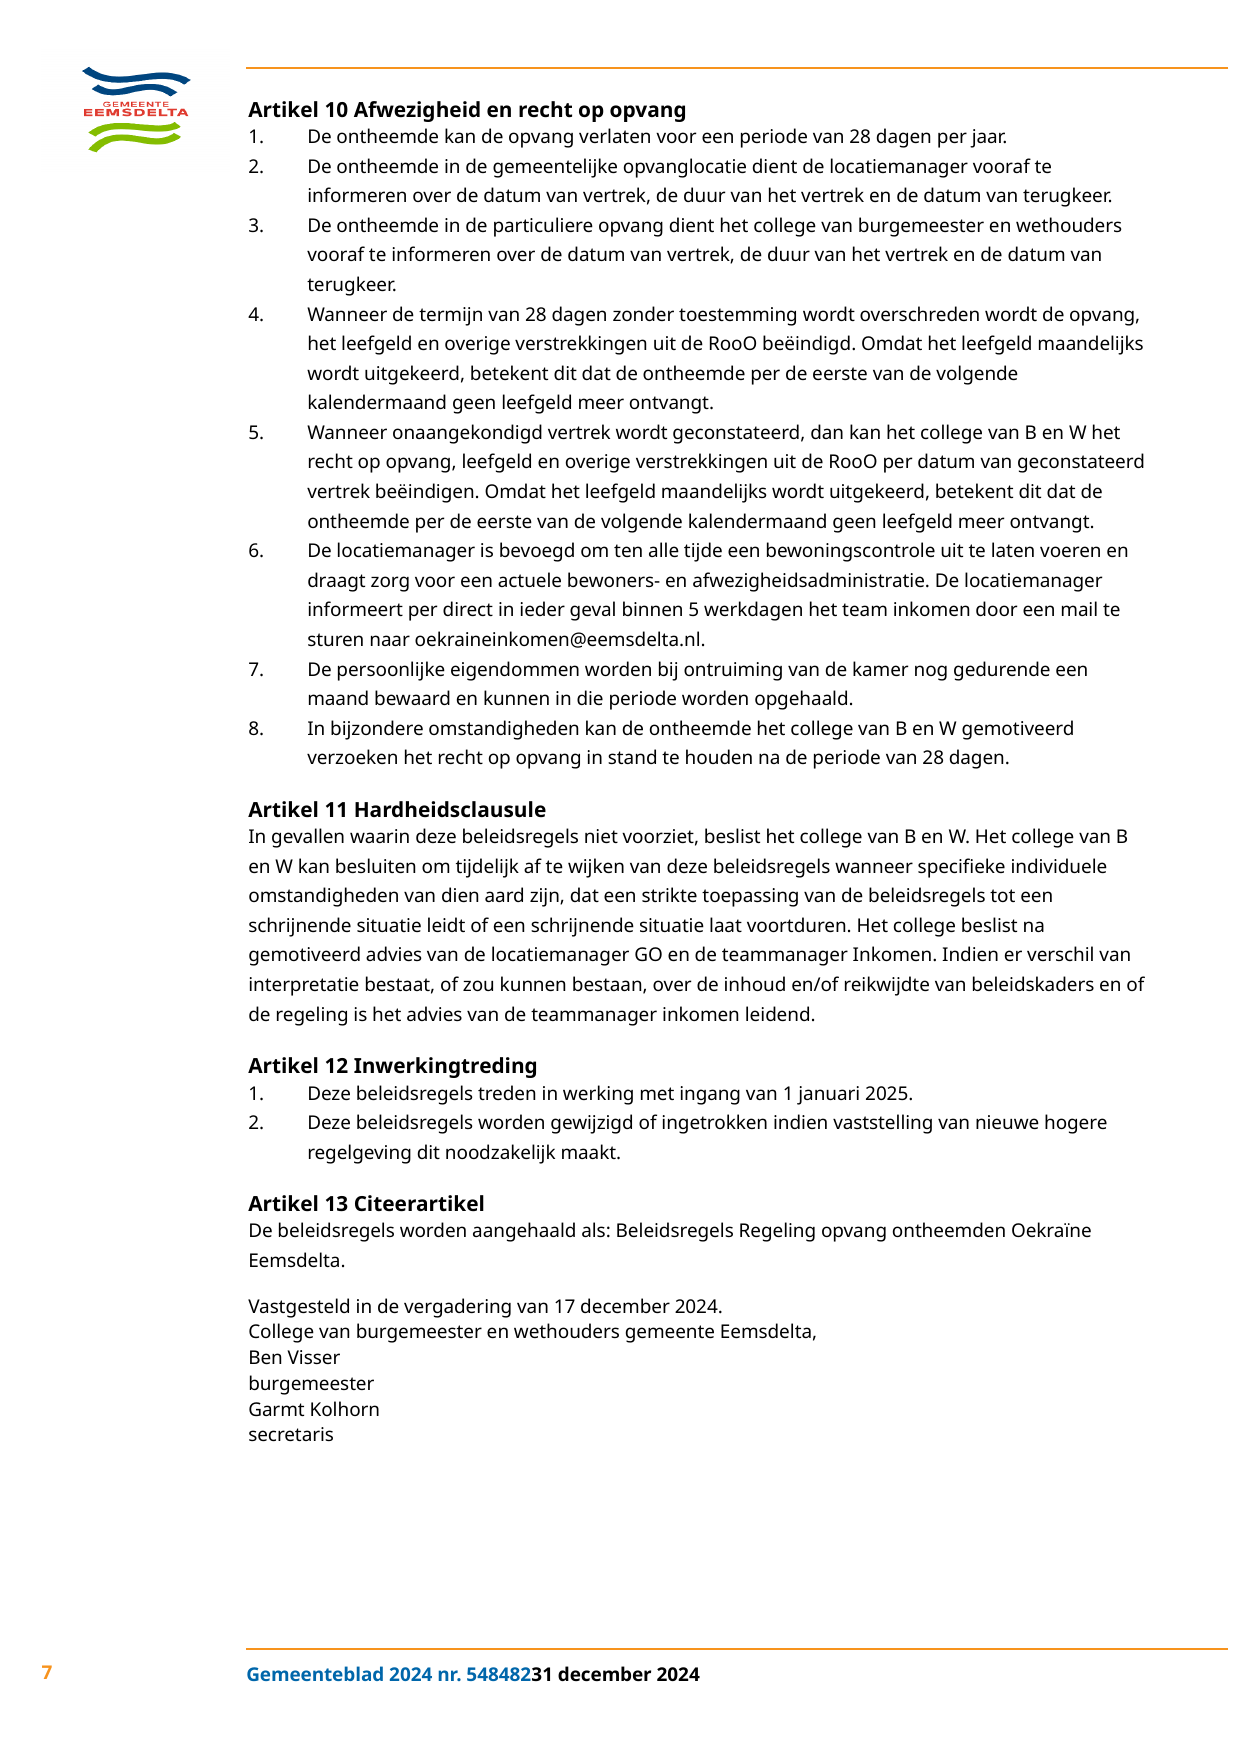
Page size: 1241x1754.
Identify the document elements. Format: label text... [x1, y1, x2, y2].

list De ontheemde kan de opvang verlaten voor een periode van 28 dagen per jaar. [248, 123, 1152, 149]
list Wanneer onaangekondigd vertrek wordt geconstateerd, dan kan het college van B en W het recht op opvang, leefgeld en overige verstrekkingen uit de RooO per datum van geconstateerd vertrek beëindigen. Omdat het leefgeld maandelijks wordt uitgekeerd, betekent dit dat de ontheemde per de eerste van de volgende kalendermaand geen leefgeld meer ontvangt. [248, 419, 1152, 533]
text De beleidsregels worden aangehaald als: Beleidsregels Regeling opvang ontheemden Oekraïne Eemsdelta. [248, 1218, 1152, 1273]
text Vastgesteld in de vergadering van 17 december 2024. [248, 1293, 1152, 1319]
list Wanneer de termijn van 28 dagen zonder toestemming wordt overschreden wordt de opvang, het leefgeld en overige verstrekkingen uit de RooO beëindigd. Omdat het leefgeld maandelijks wordt uitgekeerd, betekent dit dat de ontheemde per de eerste van de volgende kalendermaand geen leefgeld meer ontvangt. [248, 301, 1152, 415]
text Artikel 12 Inwerkingtreding [248, 1051, 1152, 1080]
text Artikel 10 Afwezigheid en recht op opvang [248, 95, 1152, 123]
picture [41, 47, 231, 172]
list De persoonlijke eigendommen worden bij ontruiming van de kamer nog gedurende een maand bewaard en kunnen in die periode worden opgehaald. [248, 656, 1152, 711]
text burgemeester [248, 1370, 1152, 1396]
list De ontheemde in de gemeentelijke opvanglocatie dient de locatiemanager vooraf te informeren over de datum van vertrek, de duur van het vertrek en de datum van terugkeer. [248, 153, 1152, 208]
text Ben Visser [248, 1344, 1152, 1370]
text In gevallen waarin deze beleidsregels niet voorziet, beslist het college van B en W. Het college van B en W kan besluiten om tijdelijk af te wijken van deze beleidsregels wanneer specifieke individuele omstandigheden van dien aard zijn, dat een strikte toepassing van de beleidsregels tot een schrijnende situatie leidt of een schrijnende situatie laat voortduren. Het college beslist na gemotiveerd advies van de locatiemanager GO en de teammanager Inkomen. Indien er verschil van interpretatie bestaat, of zou kunnen bestaan, over de inhoud en/of reikwijdte van beleidskaders en of de regeling is het advies van de teammanager inkomen leidend. [248, 823, 1152, 1027]
text College van burgemeester en wethouders gemeente Eemsdelta, [248, 1319, 1152, 1344]
text Artikel 13 Citeerartikel [248, 1189, 1152, 1218]
list Deze beleidsregels treden in werking met ingang van 1 januari 2025. [248, 1080, 1152, 1105]
list In bijzondere omstandigheden kan de ontheemde het college van B en W gemotiveerd verzoeken het recht op opvang in stand te houden na de periode van 28 dagen. [248, 715, 1152, 770]
list Deze beleidsregels worden gewijzigd of ingetrokken indien vaststelling van nieuwe hogere regelgeving dit noodzakelijk maakt. [248, 1109, 1152, 1164]
text Garmt Kolhorn [248, 1396, 1152, 1422]
list De ontheemde in de particuliere opvang dient het college van burgemeester en wethouders vooraf te informeren over de datum van vertrek, de duur van het vertrek en de datum van terugkeer. [248, 212, 1152, 297]
text Artikel 11 Hardheidsclausule [248, 795, 1152, 823]
list De locatiemanager is bevoegd om ten alle tijde een bewoningscontrole uit te laten voeren en draagt zorg voor een actuele bewoners- en afwezigheidsadministratie. De locatiemanager informeert per direct in ieder geval binnen 5 werkdagen het team inkomen door een mail te sturen naar oekraineinkomen@eemsdelta.nl. [248, 537, 1152, 652]
text secretaris [248, 1422, 1152, 1447]
